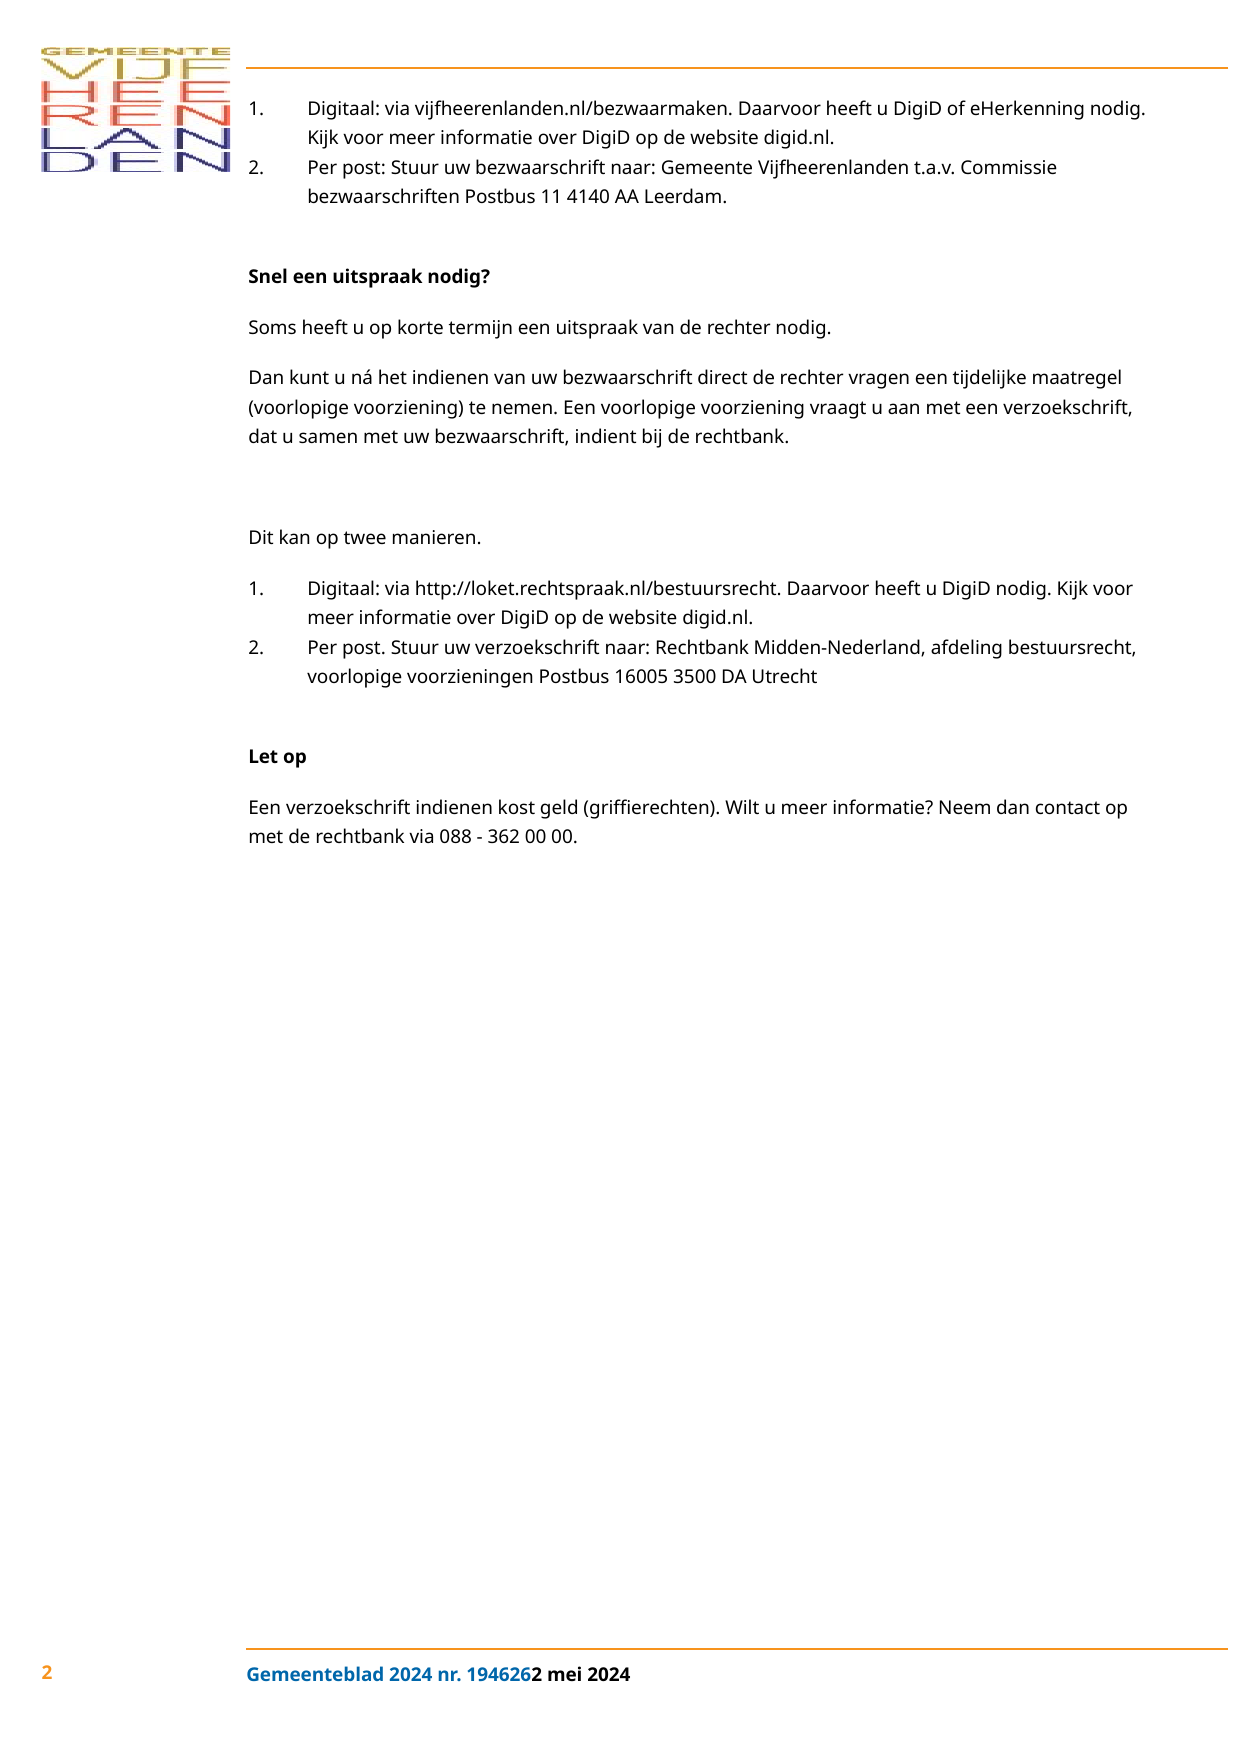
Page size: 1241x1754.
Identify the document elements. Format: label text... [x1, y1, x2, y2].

text Dan kunt u ná het indienen van uw bezwaarschrift direct de rechter vragen een tijdelijke maatregel (voorlopige voorziening) te nemen. Een voorlopige voorziening vraagt u aan met een verzoekschrift, dat u samen met uw bezwaarschrift, indient bij de rechtbank. [248, 364, 1152, 449]
text Snel een uitspraak nodig? [248, 263, 1152, 289]
list Per post. Stuur uw verzoekschrift naar: Rechtbank Midden-Nederland, afdeling bestuursrecht, voorlopige voorzieningen Postbus 16005 3500 DA Utrecht [248, 634, 1152, 689]
list Digitaal: via vijfheerenlanden.nl/bezwaarmaken. Daarvoor heeft u DigiD of eHerkenning nodig. Kijk voor meer informatie over DigiD op de website digid.nl. [248, 95, 1152, 150]
text Soms heeft u op korte termijn een uitspraak van de rechter nodig. [248, 314, 1152, 340]
text Een verzoekschrift indienen kost geld (griffierechten). Wilt u meer informatie? Neem dan contact op met de rechtbank via 088 - 362 00 00. [248, 794, 1152, 849]
list Per post: Stuur uw bezwaarschrift naar: Gemeente Vijfheerenlanden t.a.v. Commissie bezwaarschriften Postbus 11 4140 AA Leerdam. [248, 154, 1152, 209]
text Let op [248, 743, 1152, 769]
picture [41, 47, 231, 172]
text Dit kan op twee manieren. [248, 524, 1152, 550]
list Digitaal: via http://loket.rechtspraak.nl/bestuursrecht. Daarvoor heeft u DigiD nodig. Kijk voor meer informatie over DigiD op de website digid.nl. [248, 575, 1152, 630]
